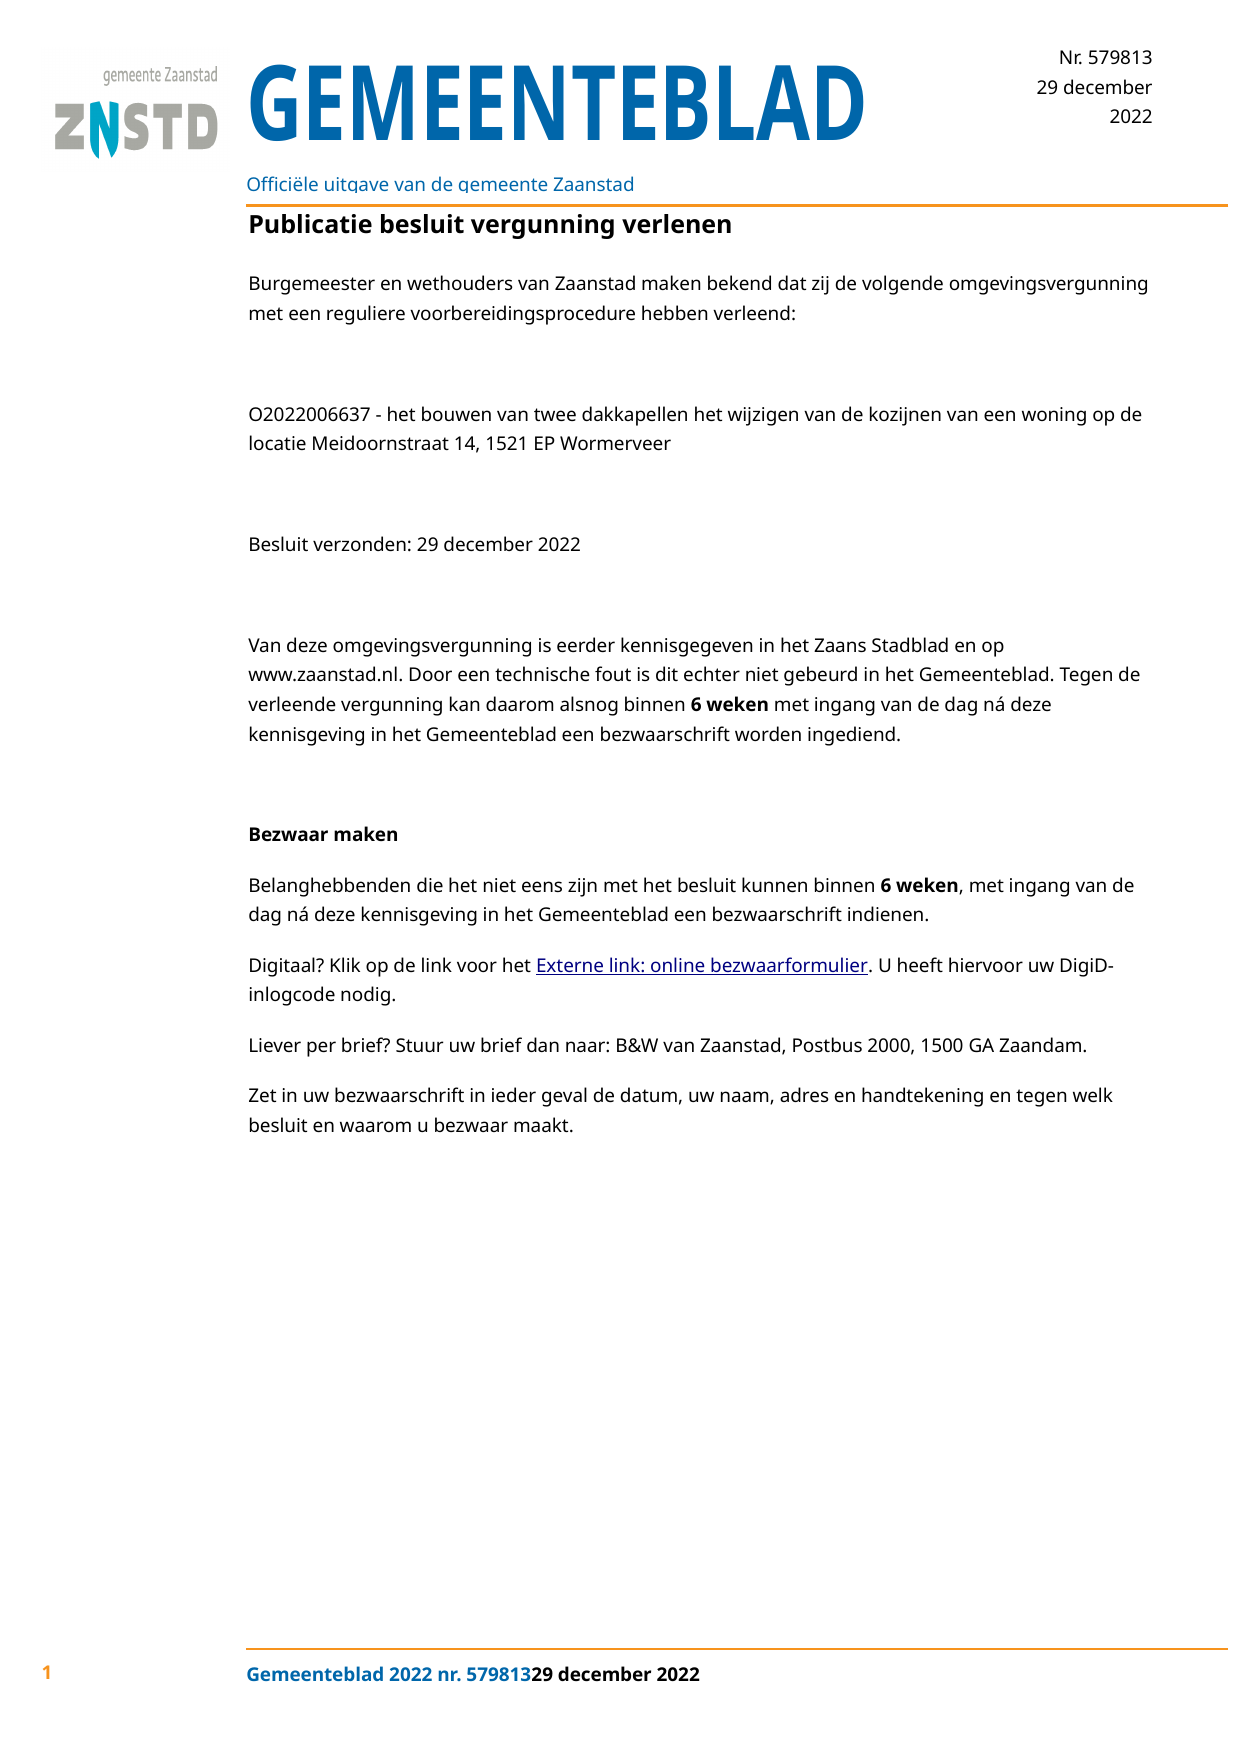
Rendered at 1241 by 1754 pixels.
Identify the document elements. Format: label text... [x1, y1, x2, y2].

text Digitaal? Klik op de link voor het Externe link: online bezwaarformulier. U heeft hiervoor uw DigiD-inlogcode nodig. [248, 952, 1152, 1007]
text O2022006637 - het bouwen van twee dakkapellen het wijzigen van de kozijnen van een woning op de locatie Meidoornstraat 14, 1521 EP Wormerveer [248, 401, 1152, 456]
picture [41, 47, 231, 172]
text Publicatie besluit vergunning verlenen [248, 207, 1152, 241]
text Belanghebbenden die het niet eens zijn met het besluit kunnen binnen 6 weken, met ingang van de dag ná deze kennisgeving in het Gemeenteblad een bezwaarschrift indienen. [248, 872, 1152, 927]
text Burgemeester en wethouders van Zaanstad maken bekend dat zij de volgende omgevingsvergunning met een reguliere voorbereidingsprocedure hebben verleend: [248, 270, 1152, 326]
text Van deze omgevingsvergunning is eerder kennisgegeven in het Zaans Stadblad en op www.zaanstad.nl. Door een technische fout is dit echter niet gebeurd in het Gemeenteblad. Tegen de verleende vergunning kan daarom alsnog binnen 6 weken met ingang van de dag ná deze kennisgeving in het Gemeenteblad een bezwaarschrift worden ingediend. [248, 632, 1152, 746]
text Bezwaar maken [248, 822, 1152, 847]
text Liever per brief? Stuur uw brief dan naar: B&W van Zaanstad, Postbus 2000, 1500 GA Zaandam. [248, 1032, 1152, 1058]
text Zet in uw bezwaarschrift in ieder geval de datum, uw naam, adres en handtekening en tegen welk besluit en waarom u bezwaar maakt. [248, 1082, 1152, 1138]
text Besluit verzonden: 29 december 2022 [248, 531, 1152, 557]
